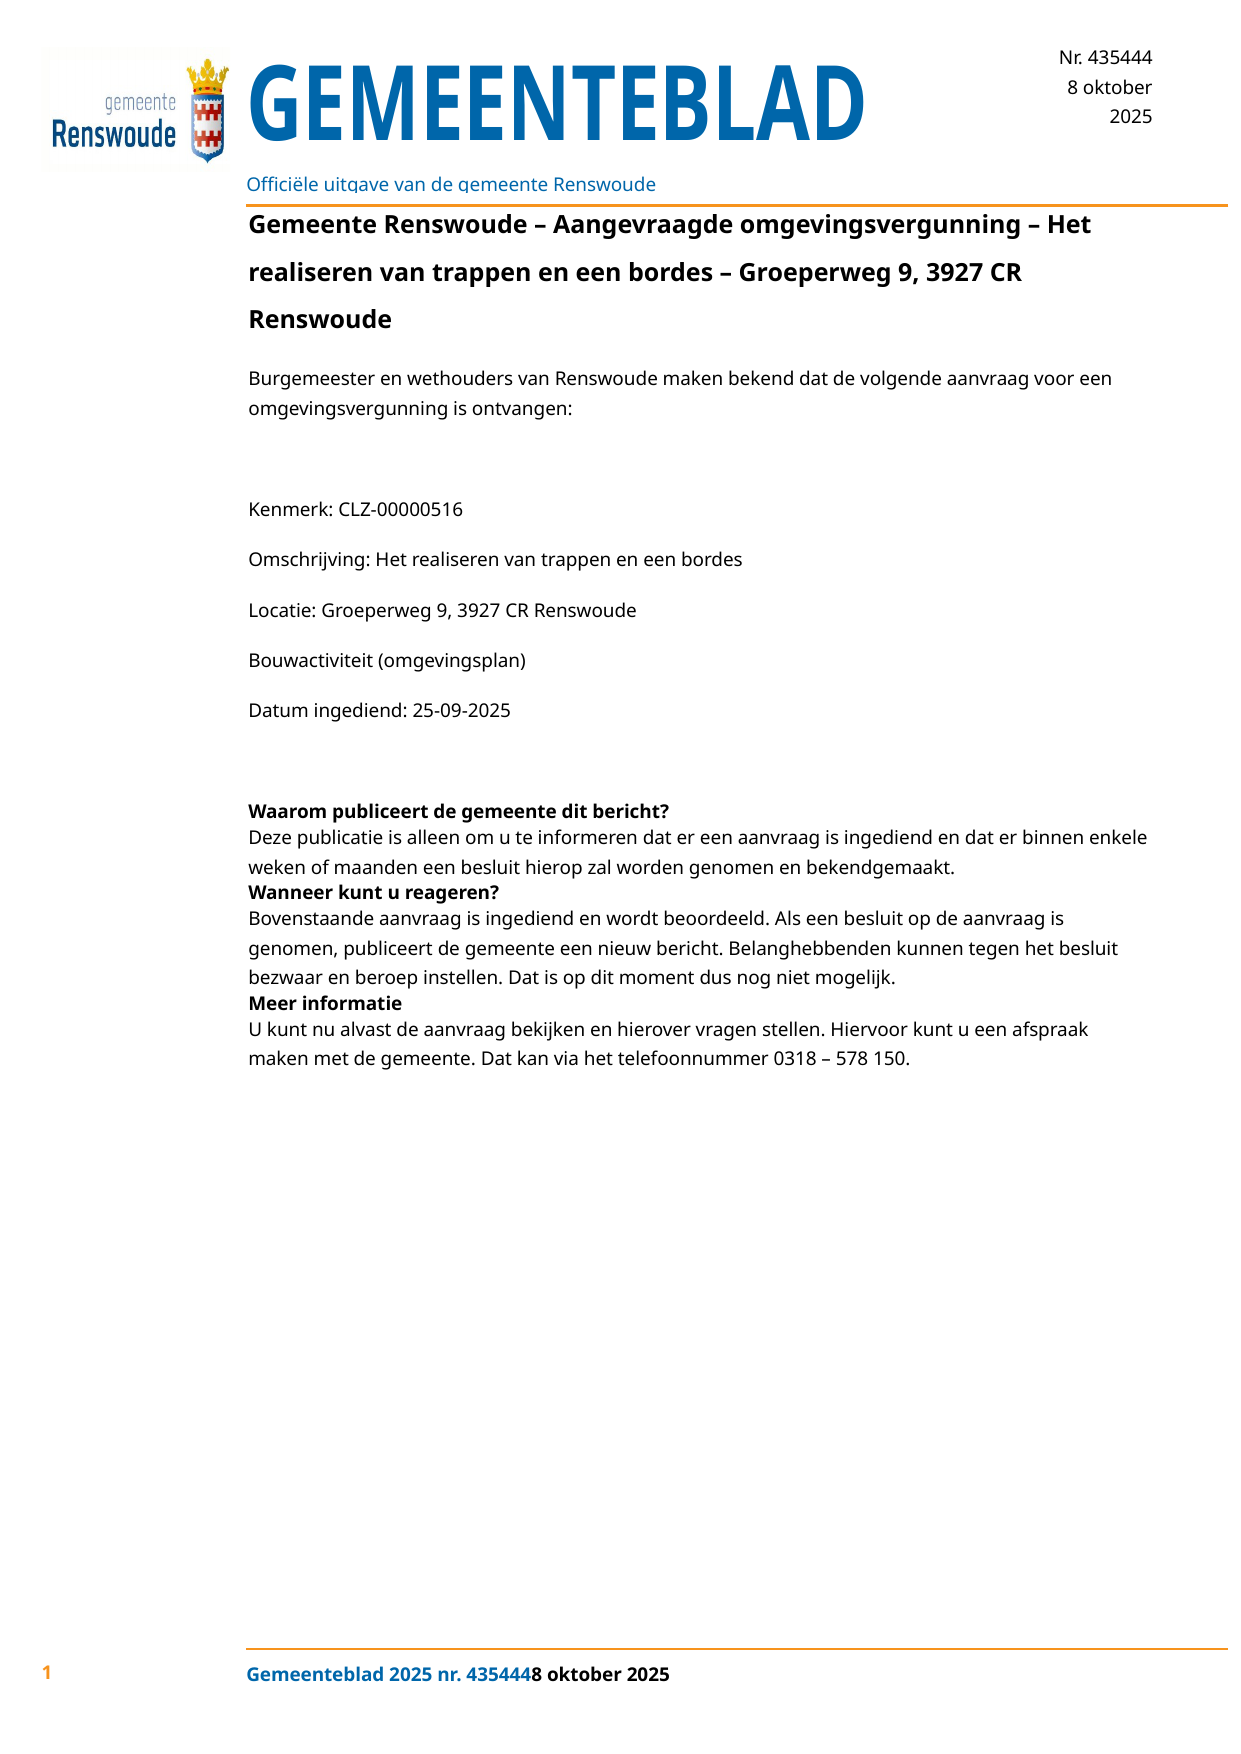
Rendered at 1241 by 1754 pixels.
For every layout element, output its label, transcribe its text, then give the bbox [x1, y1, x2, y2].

text Datum ingediend: 25-09-2025 [248, 698, 1152, 723]
text Omschrijving: Het realiseren van trappen en een bordes [248, 546, 1152, 572]
text Locatie: Groeperweg 9, 3927 CR Renswoude [248, 597, 1152, 622]
text Burgemeester en wethouders van Renswoude maken bekend dat de volgende aanvraag voor een omgevingsvergunning is ontvangen: [248, 366, 1152, 421]
table_cell Wanneer kunt u reageren? [248, 880, 1152, 905]
text Gemeente Renswoude – Aangevraagde omgevingsvergunning – Het realiseren van trappen en een bordes – Groeperweg 9, 3927 CR Renswoude [248, 207, 1152, 336]
text Bouwactiviteit (omgevingsplan) [248, 647, 1152, 673]
table_header Waarom publiceert de gemeente dit bericht? [248, 799, 1152, 824]
text Kenmerk: CLZ-00000516 [248, 496, 1152, 522]
picture [41, 47, 231, 172]
table_cell Meer informatie [248, 990, 1152, 1016]
table_cell Bovenstaande aanvraag is ingediend en wordt beoordeeld. Als een besluit op de aanvraag is genomen, publiceert de gemeente een nieuw bericht. Belanghebbenden kunnen tegen het besluit bezwaar en beroep instellen. Dat is op dit moment dus nog niet mogelijk. [248, 905, 1152, 990]
table_cell U kunt nu alvast de aanvraag bekijken en hierover vragen stellen. Hiervoor kunt u een afspraak maken met de gemeente. Dat kan via het telefoonnummer 0318 – 578 150. [248, 1016, 1152, 1071]
table_cell Deze publicatie is alleen om u te informeren dat er een aanvraag is ingediend en dat er binnen enkele weken of maanden een besluit hierop zal worden genomen en bekendgemaakt. [248, 824, 1152, 879]
